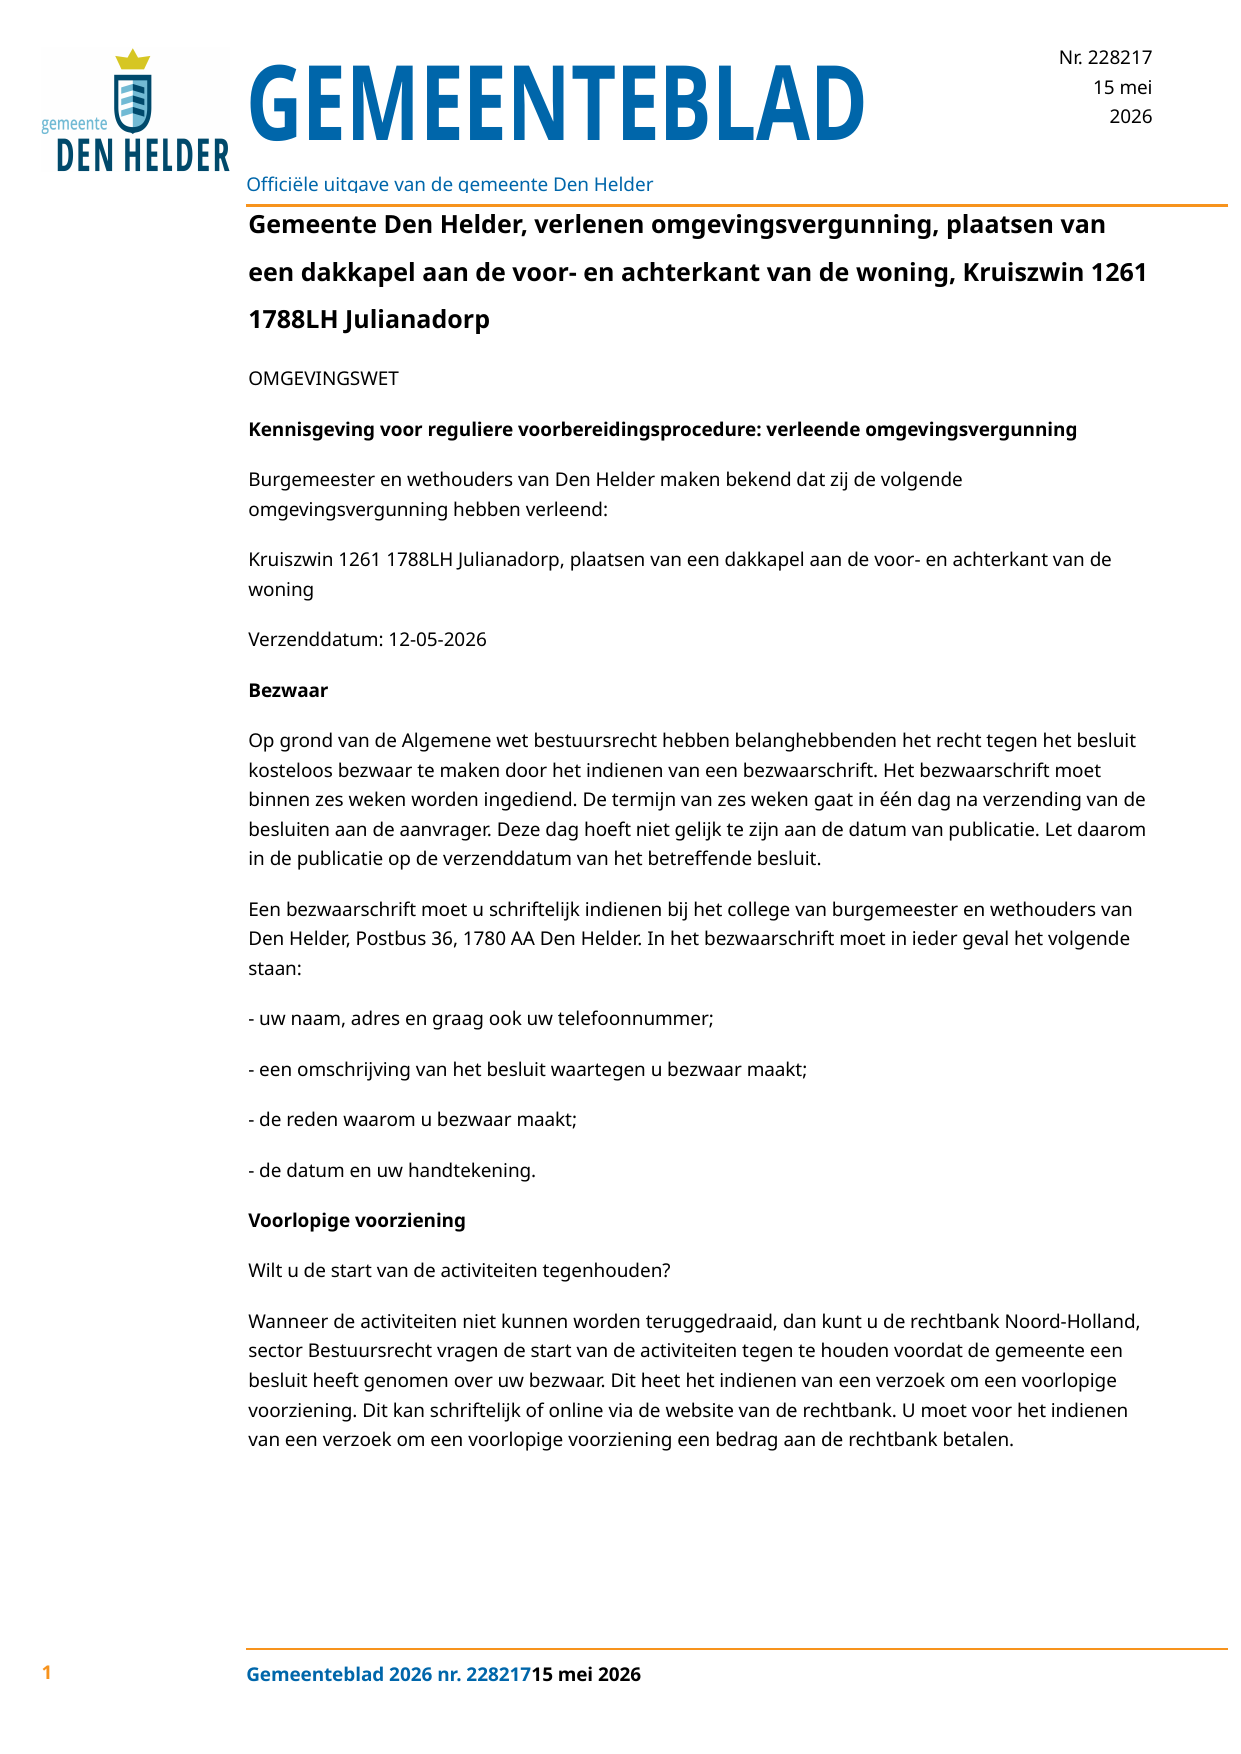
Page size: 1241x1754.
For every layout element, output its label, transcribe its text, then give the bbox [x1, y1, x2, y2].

text - de reden waarom u bezwaar maakt; [248, 1106, 1152, 1132]
picture [100, 154, 106, 172]
text Kruiszwin 1261 1788LH Julianadorp, plaatsen van een dakkapel aan de voor- en achterkant van de woning [248, 546, 1152, 602]
picture [220, 160, 224, 172]
text - een omschrijving van het besluit waartegen u bezwaar maakt; [248, 1056, 1152, 1082]
text OMGEVINGSWET [248, 366, 1152, 391]
text Op grond van de Algemene wet bestuursrecht hebben belanghebbenden het recht tegen het besluit kosteloos bezwaar te maken door het indienen van een bezwaarschrift. Het bezwaarschrift moet binnen zes weken worden ingediend. De termijn van zes weken gaat in één dag na verzending van de besluiten aan de aanvrager. Deze dag hoeft niet gelijk te zijn aan de datum van publicatie. Let daarom in de publicatie op de verzenddatum van het betreffende besluit. [248, 727, 1152, 871]
text Wilt u de start van de activiteiten tegenhouden? [248, 1258, 1152, 1283]
text - uw naam, adres en graag ook uw telefoonnummer; [248, 1006, 1152, 1031]
text - de datum en uw handtekening. [248, 1157, 1152, 1182]
picture [130, 157, 135, 172]
text Burgemeester en wethouders van Den Helder maken bekend dat zij de volgende omgevingsvergunning hebben verleend: [248, 466, 1152, 522]
text Gemeente Den Helder, verlenen omgevingsvergunning, plaatsen van een dakkapel aan de voor- en achterkant van de woning, Kruiszwin 1261 1788LH Julianadorp [248, 207, 1152, 336]
picture [41, 47, 231, 172]
picture [63, 144, 68, 165]
text Voorlopige voorziening [248, 1207, 1152, 1233]
text Kennisgeving voor reguliere voorbereidingsprocedure: verleende omgevingsvergunning [248, 416, 1152, 442]
text Bezwaar [248, 677, 1152, 702]
picture [182, 144, 187, 165]
text Een bezwaarschrift moet u schriftelijk indienen bij het college van burgemeester en wethouders van Den Helder, Postbus 36, 1780 AA Den Helder. In het bezwaarschrift moet in ieder geval het volgende staan: [248, 896, 1152, 981]
text Wanneer de activiteiten niet kunnen worden teruggedraaid, dan kunt u de rechtbank Noord-Holland, sector Bestuursrecht vragen de start van de activiteiten tegen te houden voordat de gemeente een besluit heeft genomen over uw bezwaar. Dit heet het indienen van een verzoek om een voorlopige voorziening. Dit kan schriftelijk of online via de website van de rechtbank. U moet voor het indienen van een verzoek om een voorlopige voorziening een bedrag aan de rechtbank betalen. [248, 1308, 1152, 1452]
text Verzenddatum: 12-05-2026 [248, 626, 1152, 652]
